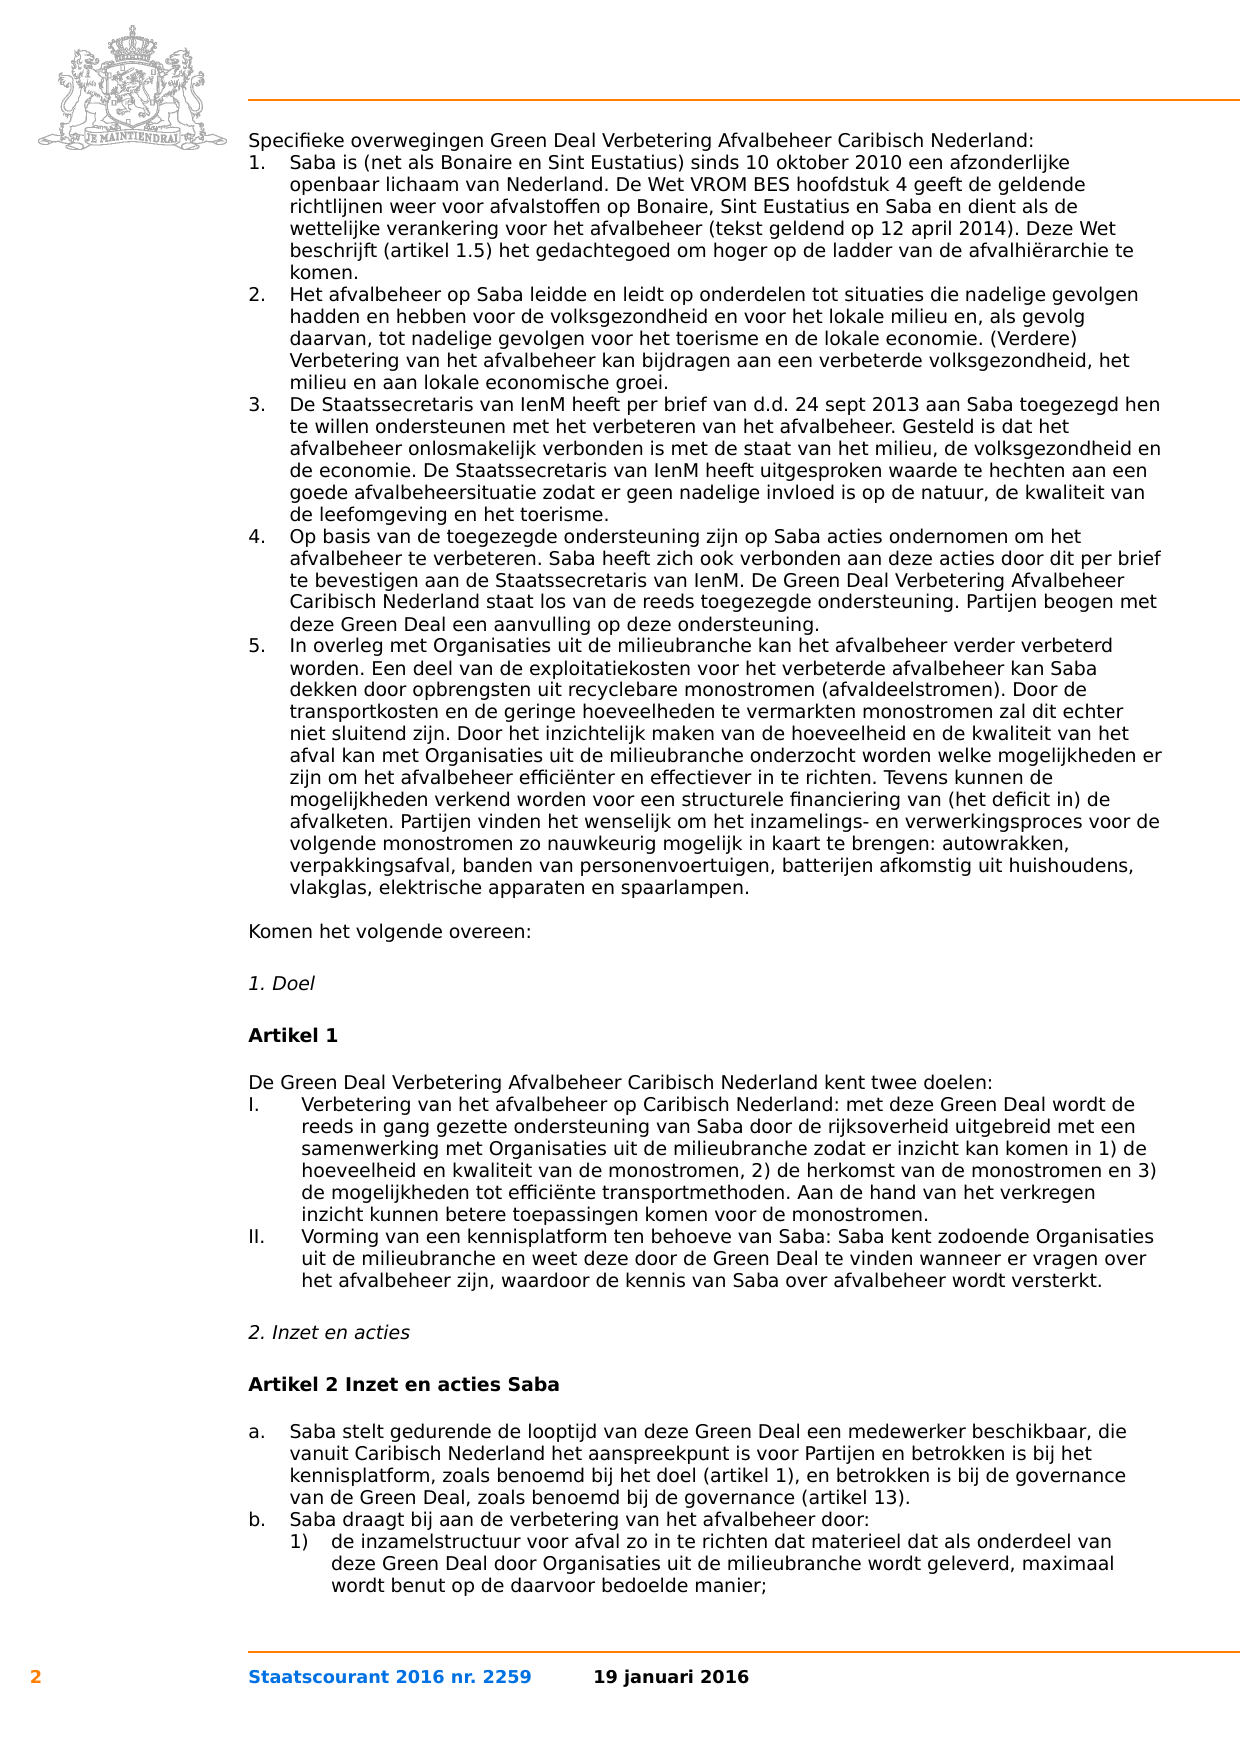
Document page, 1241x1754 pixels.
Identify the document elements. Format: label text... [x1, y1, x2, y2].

text b. Saba draagt bij aan de verbetering van het afvalbeheer door: [248, 1509, 1163, 1531]
text De Green Deal Verbetering Afvalbeheer Caribisch Nederland kent twee doelen: [248, 1072, 1163, 1094]
text 2. Het afvalbeheer op Saba leidde en leidt op onderdelen tot situaties die nadelige gevolgen hadden en hebben voor de volksgezondheid en voor het lokale milieu en, als gevolg daarvan, tot nadelige gevolgen voor het toerisme en de lokale economie. (Verdere) Verbetering van het afvalbeheer kan bijdragen aan een verbeterde volksgezondheid, het milieu en aan lokale economische groei. [248, 284, 1163, 394]
text 5. In overleg met Organisaties uit de milieubranche kan het afvalbeheer verder verbeterd worden. Een deel van de exploitatiekosten voor het verbeterde afvalbeheer kan Saba dekken door opbrengsten uit recyclebare monostromen (afvaldeelstromen). Door de transportkosten en de geringe hoeveelheden te vermarkten monostromen zal dit echter niet sluitend zijn. Door het inzichtelijk maken van de hoeveelheid en de kwaliteit van het afval kan met Organisaties uit de milieubranche onderzocht worden welke mogelijkheden er zijn om het afvalbeheer efficiënter en effectiever in te richten. Tevens kunnen de mogelijkheden verkend worden voor een structurele financiering van (het deficit in) de afvalketen. Partijen vinden het wenselijk om het inzamelings- en verwerkingsproces voor de volgende monostromen zo nauwkeurig mogelijk in kaart te brengen: autowrakken, verpakkingsafval, banden van personenvoertuigen, batterijen afkomstig uit huishoudens, vlakglas, elektrische apparaten en spaarlampen. [248, 635, 1163, 899]
subtitle 1. Doel [248, 973, 1163, 995]
text I. Verbetering van het afvalbeheer op Caribisch Nederland: met deze Green Deal wordt de reeds in gang gezette ondersteuning van Saba door de rijksoverheid uitgebreid met een samenwerking met Organisaties uit de milieubranche zodat er inzicht kan komen in 1) de hoeveelheid en kwaliteit van de monostromen, 2) de herkomst van de monostromen en 3) de mogelijkheden tot efficiënte transportmethoden. Aan de hand van het verkregen inzicht kunnen betere toepassingen komen voor de monostromen. [248, 1094, 1163, 1226]
text a. Saba stelt gedurende de looptijd van deze Green Deal een medewerker beschikbaar, die vanuit Caribisch Nederland het aanspreekpunt is voor Partijen en betrokken is bij het kennisplatform, zoals benoemd bij het doel (artikel 1), en betrokken is bij de governance van de Green Deal, zoals benoemd bij de governance (artikel 13). [248, 1421, 1163, 1509]
picture [38, 25, 227, 150]
text 1. Saba is (net als Bonaire en Sint Eustatius) sinds 10 oktober 2010 een afzonderlijke openbaar lichaam van Nederland. De Wet VROM BES hoofdstuk 4 geeft de geldende richtlijnen weer voor afvalstoffen op Bonaire, Sint Eustatius en Saba en dient als de wettelijke verankering voor het afvalbeheer (tekst geldend op 12 april 2014). Deze Wet beschrijft (artikel 1.5) het gedachtegoed om hoger op de ladder van de afvalhiërarchie te komen. [248, 152, 1163, 284]
text Komen het volgende overeen: [248, 921, 1163, 943]
text 4. Op basis van de toegezegde ondersteuning zijn op Saba acties ondernomen om het afvalbeheer te verbeteren. Saba heeft zich ook verbonden aan deze acties door dit per brief te bevestigen aan de Staatssecretaris van IenM. De Green Deal Verbetering Afvalbeheer Caribisch Nederland staat los van de reeds toegezegde ondersteuning. Partijen beogen met deze Green Deal een aanvulling op deze ondersteuning. [248, 526, 1163, 635]
text 1) de inzamelstructuur voor afval zo in te richten dat materieel dat als onderdeel van deze Green Deal door Organisaties uit de milieubranche wordt geleverd, maximaal wordt benut op de daarvoor bedoelde manier; [289, 1531, 1163, 1597]
text Specifieke overwegingen Green Deal Verbetering Afvalbeheer Caribisch Nederland: [248, 130, 1163, 152]
subtitle 2. Inzet en acties [248, 1322, 1163, 1344]
text II. Vorming van een kennisplatform ten behoeve van Saba: Saba kent zodoende Organisaties uit de milieubranche en weet deze door de Green Deal te vinden wanneer er vragen over het afvalbeheer zijn, waardoor de kennis van Saba over afvalbeheer wordt versterkt. [248, 1226, 1163, 1292]
text 3. De Staatssecretaris van IenM heeft per brief van d.d. 24 sept 2013 aan Saba toegezegd hen te willen ondersteunen met het verbeteren van het afvalbeheer. Gesteld is dat het afvalbeheer onlosmakelijk verbonden is met de staat van het milieu, de volksgezondheid en de economie. De Staatssecretaris van IenM heeft uitgesproken waarde te hechten aan een goede afvalbeheersituatie zodat er geen nadelige invloed is op de natuur, de kwaliteit van de leefomgeving en het toerisme. [248, 394, 1163, 526]
subtitle Artikel 2 Inzet en acties Saba [248, 1374, 1163, 1396]
subtitle Artikel 1 [248, 1025, 1163, 1047]
